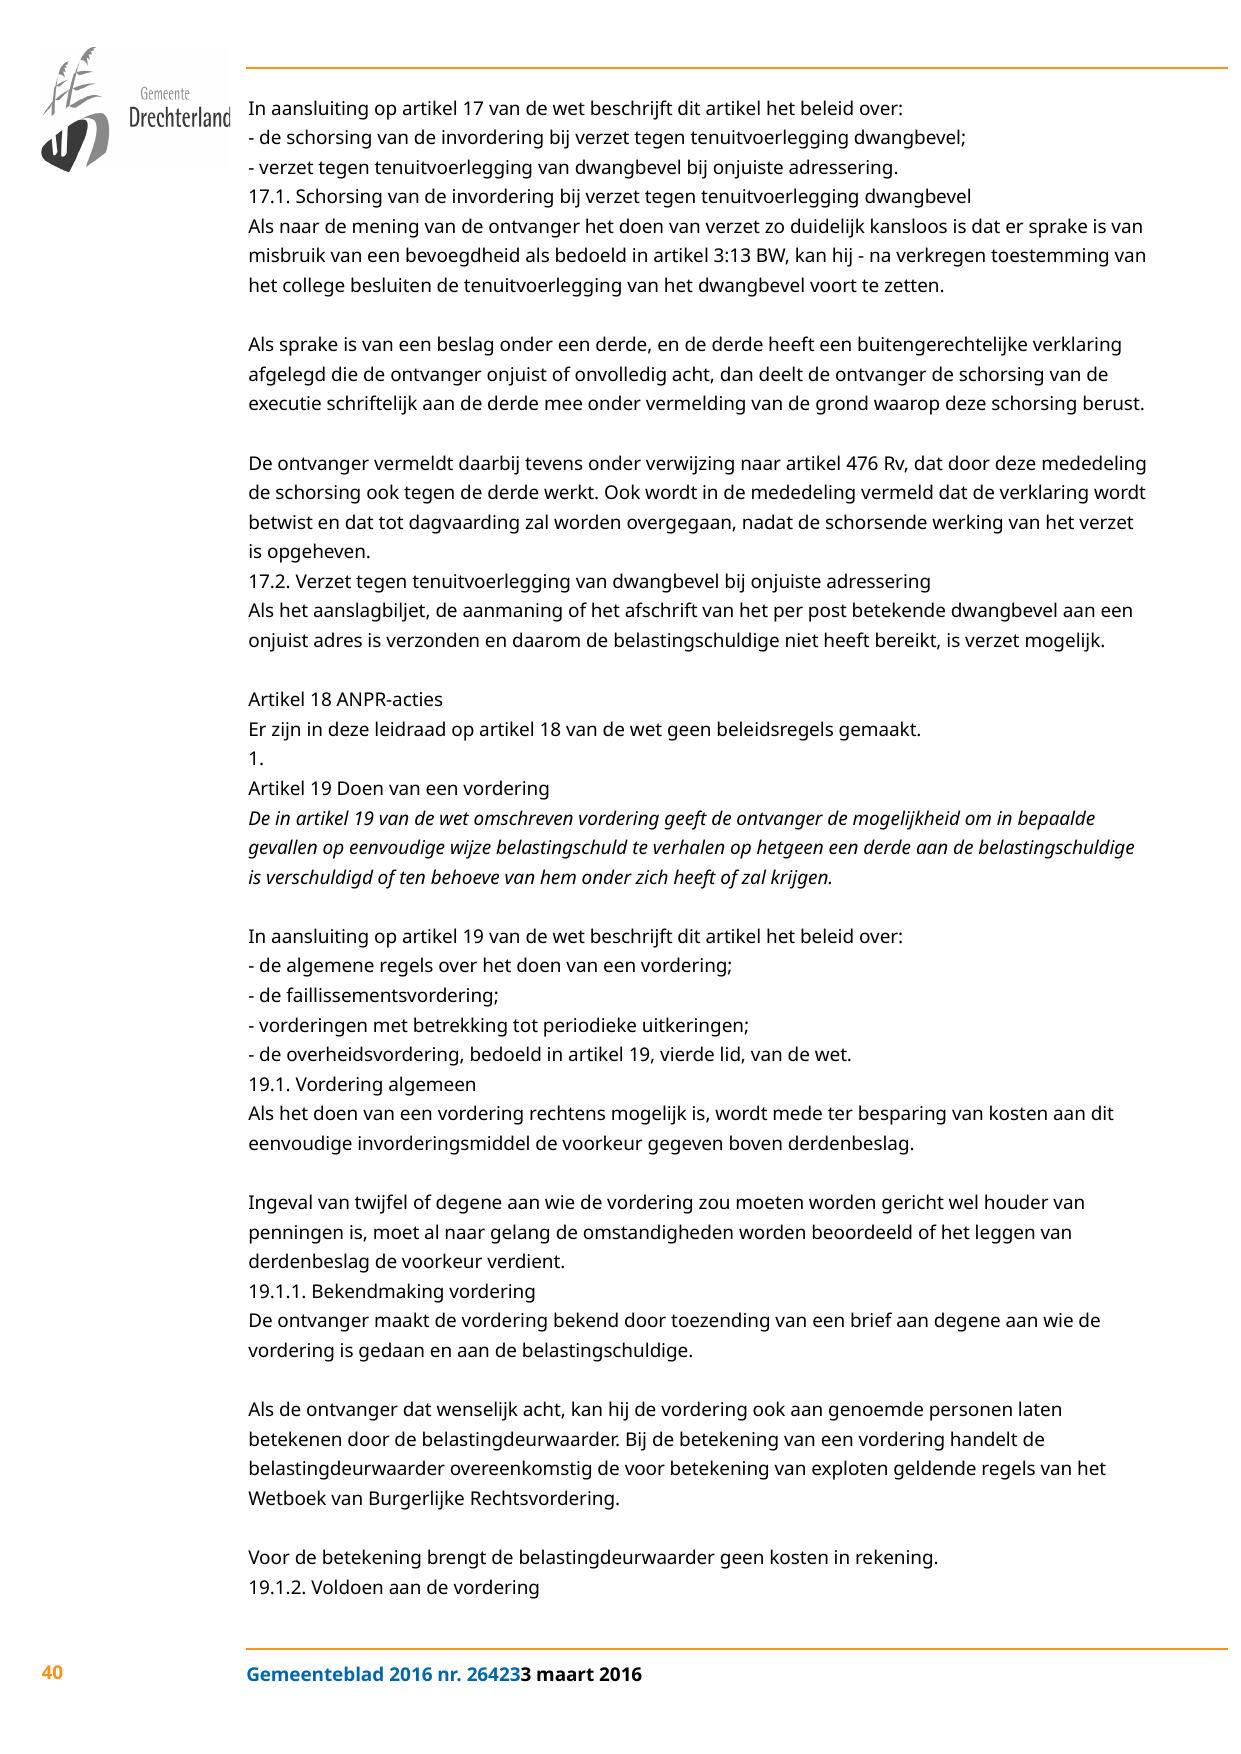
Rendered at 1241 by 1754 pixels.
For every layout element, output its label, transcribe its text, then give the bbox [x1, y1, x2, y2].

text 17.2. Verzet tegen tenuitvoerlegging van dwangbevel bij onjuiste adressering [248, 568, 1152, 594]
text Als sprake is van een beslag onder een derde, en de derde heeft een buitengerechtelijke verklaring afgelegd die de ontvanger onjuist of onvolledig acht, dan deelt de ontvanger de schorsing van de executie schriftelijk aan de derde mee onder vermelding van de grond waarop deze schorsing berust. [248, 331, 1152, 416]
text - de schorsing van de invordering bij verzet tegen tenuitvoerlegging dwangbevel; [248, 124, 1152, 150]
picture [41, 47, 231, 172]
text Ingeval van twijfel of degene aan wie de vordering zou moeten worden gericht wel houder van penningen is, moet al naar gelang de omstandigheden worden beoordeeld of het leggen van derdenbeslag de voorkeur verdient. [248, 1189, 1152, 1274]
text Artikel 19 Doen van een vordering [248, 775, 1152, 801]
text - de faillissementsvordering; [248, 982, 1152, 1008]
text 17.1. Schorsing van de invordering bij verzet tegen tenuitvoerlegging dwangbevel [248, 183, 1152, 209]
text 19.1. Vordering algemeen [248, 1071, 1152, 1097]
text De ontvanger vermeldt daarbij tevens onder verwijzing naar artikel 476 Rv, dat door deze mededeling de schorsing ook tegen de derde werkt. Ook wordt in de mededeling vermeld dat de verklaring wordt betwist en dat tot dagvaarding zal worden overgegaan, nadat de schorsende werking van het verzet is opgeheven. [248, 450, 1152, 564]
text Als het doen van een vordering rechtens mogelijk is, wordt mede ter besparing van kosten aan dit eenvoudige invorderingsmiddel de voorkeur gegeven boven derdenbeslag. [248, 1101, 1152, 1156]
text In aansluiting op artikel 17 van de wet beschrijft dit artikel het beleid over: [248, 95, 1152, 121]
text Als naar de mening van de ontvanger het doen van verzet zo duidelijk kansloos is dat er sprake is van misbruik van een bevoegdheid als bedoeld in artikel 3:13 BW, kan hij - na verkregen toestemming van het college besluiten de tenuitvoerlegging van het dwangbevel voort te zetten. [248, 213, 1152, 298]
text Voor de betekening brengt de belastingdeurwaarder geen kosten in rekening. [248, 1544, 1152, 1570]
text In aansluiting op artikel 19 van de wet beschrijft dit artikel het beleid over: [248, 923, 1152, 949]
text Artikel 18 ANPR-acties [248, 686, 1152, 712]
text - vorderingen met betrekking tot periodieke uitkeringen; [248, 1012, 1152, 1038]
text 19.1.2. Voldoen aan de vordering [248, 1574, 1152, 1600]
text - de overheidsvordering, bedoeld in artikel 19, vierde lid, van de wet. [248, 1041, 1152, 1067]
text Als het aanslagbiljet, de aanmaning of het afschrift van het per post betekende dwangbevel aan een onjuist adres is verzonden en daarom de belastingschuldige niet heeft bereikt, is verzet mogelijk. [248, 598, 1152, 653]
text De ontvanger maakt de vordering bekend door toezending van een brief aan degene aan wie de vordering is gedaan en aan de belastingschuldige. [248, 1308, 1152, 1363]
text Er zijn in deze leidraad op artikel 18 van de wet geen beleidsregels gemaakt. [248, 716, 1152, 742]
text Als de ontvanger dat wenselijk acht, kan hij de vordering ook aan genoemde personen laten betekenen door de belastingdeurwaarder. Bij de betekening van een vordering handelt de belastingdeurwaarder overeenkomstig de voor betekening van exploten geldende regels van het Wetboek van Burgerlijke Rechtsvordering. [248, 1396, 1152, 1511]
text 19.1.1. Bekendmaking vordering [248, 1278, 1152, 1304]
text - verzet tegen tenuitvoerlegging van dwangbevel bij onjuiste adressering. [248, 154, 1152, 180]
text - de algemene regels over het doen van een vordering; [248, 953, 1152, 978]
text De in artikel 19 van de wet omschreven vordering geeft de ontvanger de mogelijkheid om in bepaalde gevallen op eenvoudige wijze belastingschuld te verhalen op hetgeen een derde aan de belastingschuldige is verschuldigd of ten behoeve van hem onder zich heeft of zal krijgen. [248, 805, 1152, 890]
